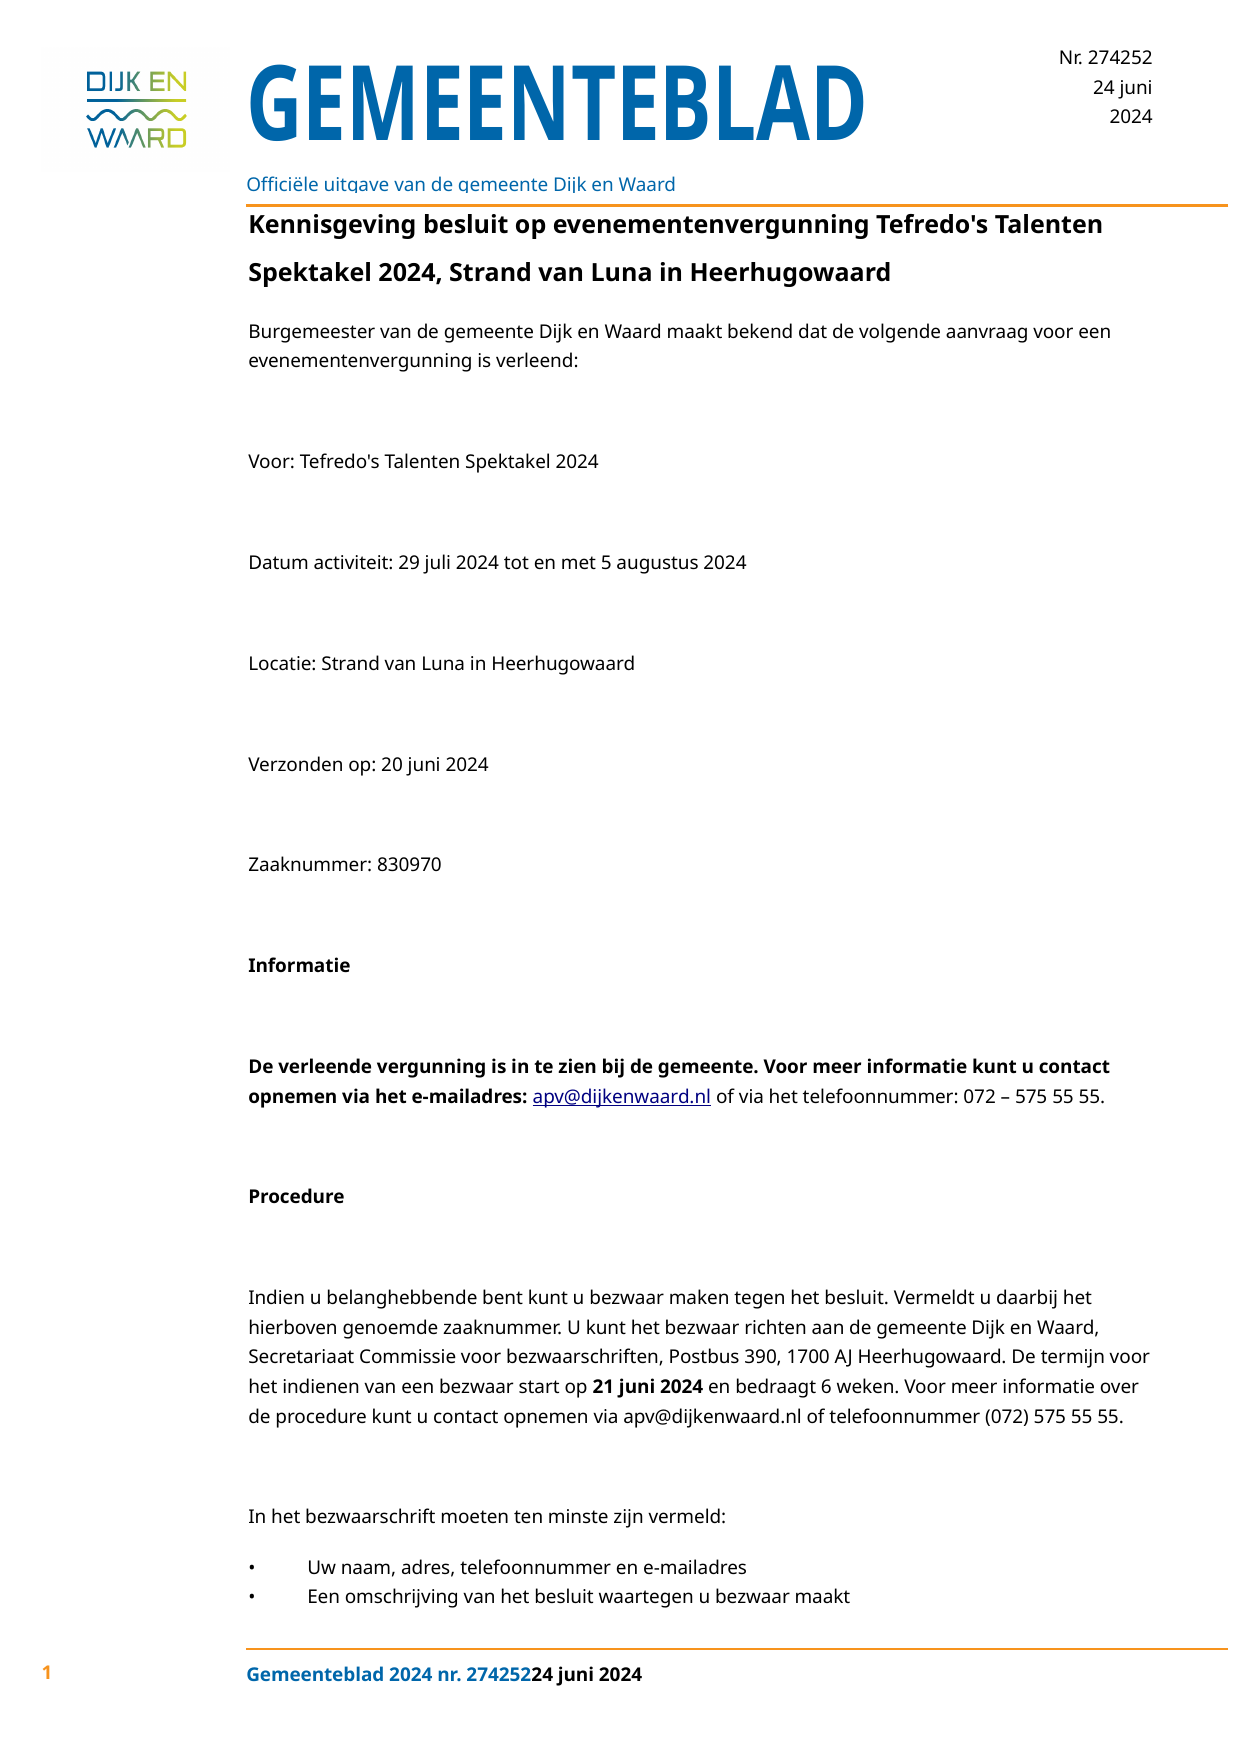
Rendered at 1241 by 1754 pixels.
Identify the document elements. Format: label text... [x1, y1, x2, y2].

list Een omschrijving van het besluit waartegen u bezwaar maakt [248, 1584, 1152, 1609]
text Locatie: Strand van Luna in Heerhugowaard [248, 650, 1152, 676]
text Informatie [248, 952, 1152, 978]
list Uw naam, adres, telefoonnummer en e-mailadres [248, 1554, 1152, 1580]
text Voor: Tefredo's Talenten Spektakel 2024 [248, 448, 1152, 474]
text Zaaknummer: 830970 [248, 852, 1152, 877]
text Procedure [248, 1184, 1152, 1209]
text Indien u belanghebbende bent kunt u bezwaar maken tegen het besluit. Vermeldt u daarbij het hierboven genoemde zaaknummer. U kunt het bezwaar richten aan de gemeente Dijk en Waard, Secretariaat Commissie voor bezwaarschriften, Postbus 390, 1700 AJ Heerhugowaard. De termijn voor het indienen van een bezwaar start op 21 juni 2024 en bedraagt 6 weken. Voor meer informatie over de procedure kunt u contact opnemen via apv@dijkenwaard.nl of telefoonnummer (072) 575 55 55. [248, 1284, 1152, 1429]
text Kennisgeving besluit op evenementenvergunning Tefredo's Talenten Spektakel 2024, Strand van Luna in Heerhugowaard [248, 207, 1152, 288]
text Datum activiteit: 29 juli 2024 tot en met 5 augustus 2024 [248, 549, 1152, 575]
text Verzonden op: 20 juni 2024 [248, 751, 1152, 777]
text In het bezwaarschrift moeten ten minste zijn vermeld: [248, 1504, 1152, 1529]
picture [41, 47, 231, 172]
text De verleende vergunning is in te zien bij de gemeente. Voor meer informatie kunt u contact opnemen via het e-mailadres: apv@dijkenwaard.nl of via het telefoonnummer: 072 – 575 55 55. [248, 1053, 1152, 1109]
text Burgemeester van de gemeente Dijk en Waard maakt bekend dat de volgende aanvraag voor een evenementenvergunning is verleend: [248, 318, 1152, 373]
